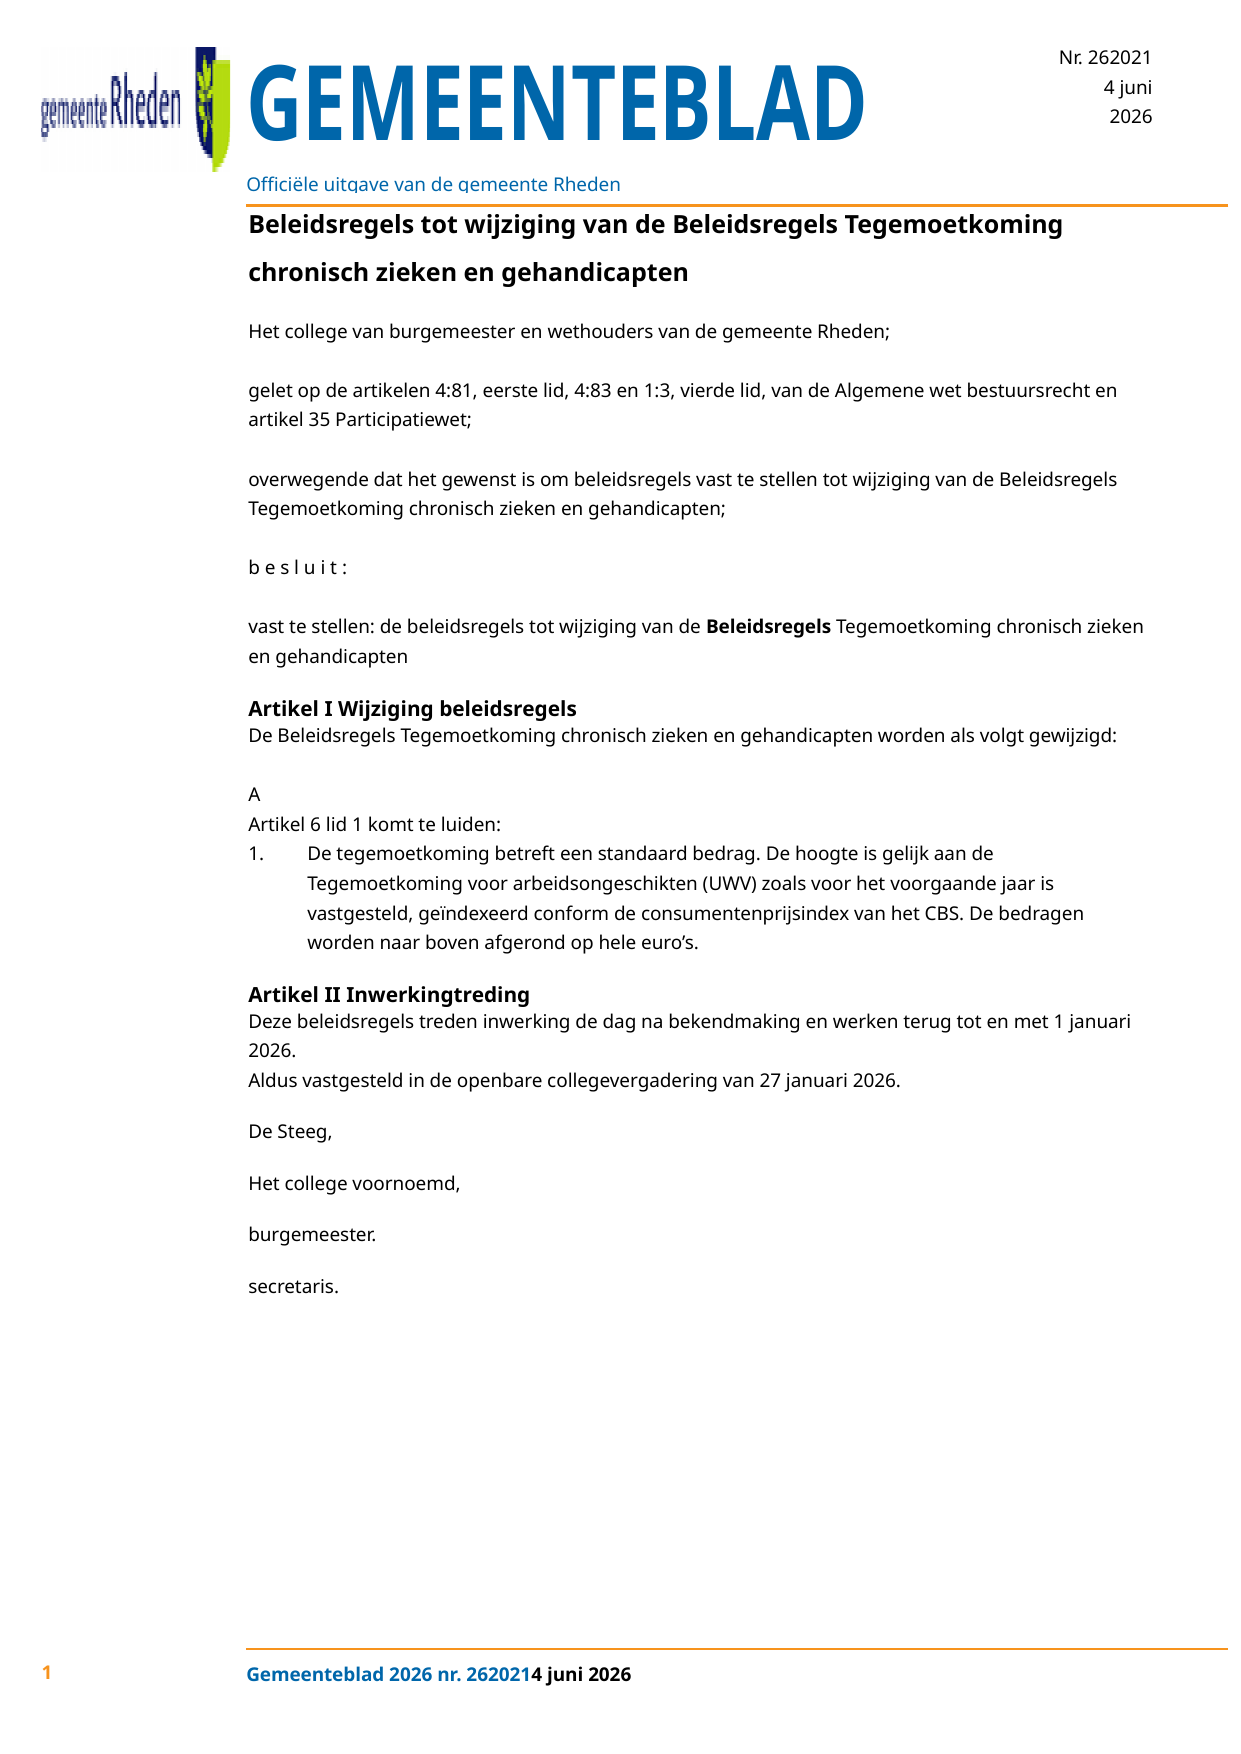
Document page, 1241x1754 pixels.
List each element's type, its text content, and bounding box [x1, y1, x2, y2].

text Beleidsregels tot wijziging van de Beleidsregels Tegemoetkoming chronisch zieken en gehandicapten [248, 207, 1152, 288]
text De Steeg, [248, 1119, 1152, 1144]
text gelet op de artikelen 4:81, eerste lid, 4:83 en 1:3, vierde lid, van de Algemene wet bestuursrecht en artikel 35 Participatiewet; [248, 377, 1152, 432]
text b e s l u i t : [248, 554, 1152, 580]
text Het college van burgemeester en wethouders van de gemeente Rheden; [248, 318, 1152, 344]
list De tegemoetkoming betreft een standaard bedrag. De hoogte is gelijk aan de Tegemoetkoming voor arbeidsongeschikten (UWV) zoals voor het voorgaande jaar is vastgesteld, geïndexeerd conform de consumentenprijsindex van het CBS. De bedragen worden naar boven afgerond op hele euro’s. [248, 841, 1152, 955]
picture [41, 47, 231, 172]
text secretaris. [248, 1273, 1152, 1299]
text De Beleidsregels Tegemoetkoming chronisch zieken en gehandicapten worden als volgt gewijzigd: [248, 722, 1152, 748]
text Aldus vastgesteld in de openbare collegevergadering van 27 januari 2026. [248, 1067, 1152, 1093]
text Deze beleidsregels treden inwerking de dag na bekendmaking en werken terug tot en met 1 januari 2026. [248, 1008, 1152, 1063]
text overwegende dat het gewenst is om beleidsregels vast te stellen tot wijziging van de Beleidsregels Tegemoetkoming chronisch zieken en gehandicapten; [248, 466, 1152, 521]
text burgemeester. [248, 1222, 1152, 1247]
text Het college voornoemd, [248, 1170, 1152, 1196]
text vast te stellen: de beleidsregels tot wijziging van de Beleidsregels Tegemoetkoming chronisch zieken en gehandicapten [248, 614, 1152, 669]
text Artikel II Inwerkingtreding [248, 980, 1152, 1008]
text Artikel I Wijziging beleidsregels [248, 694, 1152, 722]
text A [248, 781, 1152, 807]
text Artikel 6 lid 1 komt te luiden: [248, 811, 1152, 837]
